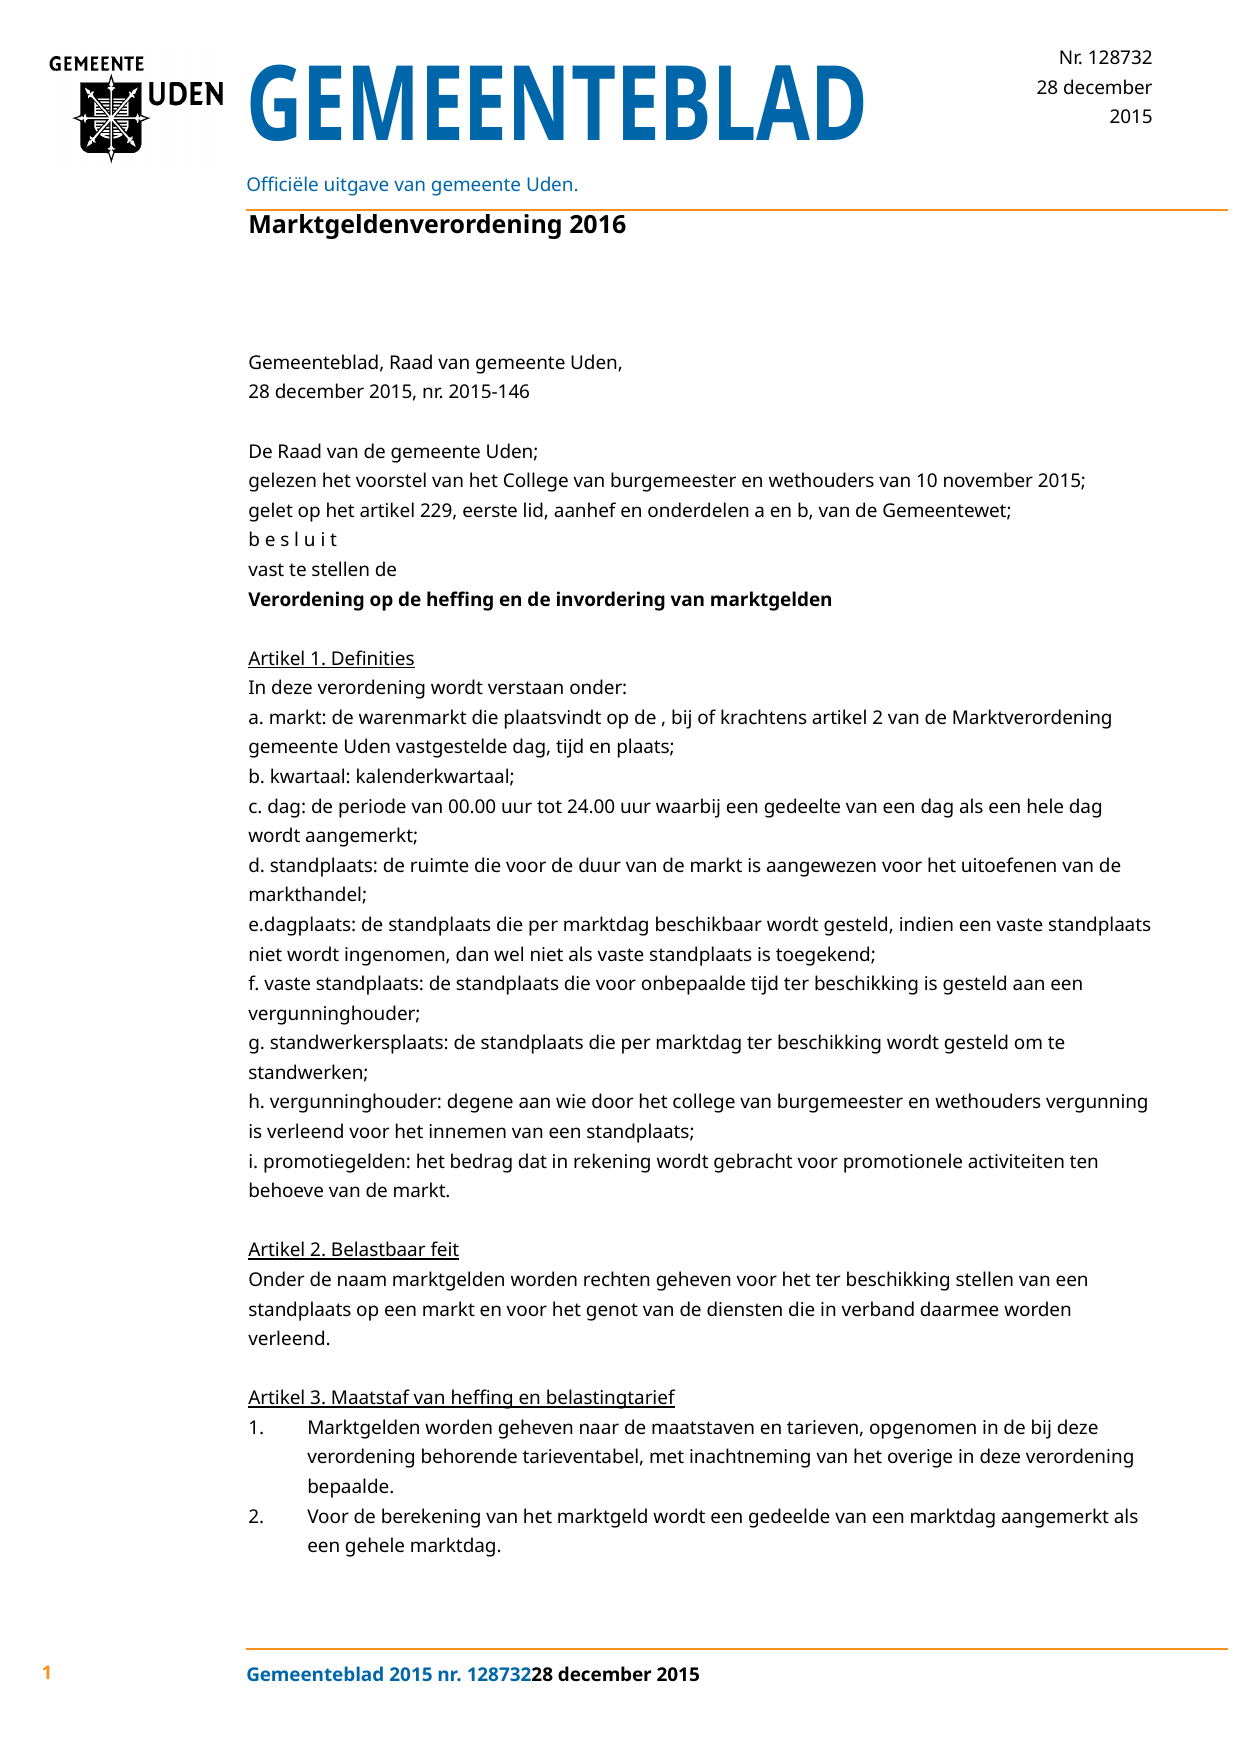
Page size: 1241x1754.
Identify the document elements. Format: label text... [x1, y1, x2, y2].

text a. markt: de warenmarkt die plaatsvindt op de , bij of krachtens artikel 2 van de Marktverordening gemeente Uden vastgestelde dag, tijd en plaats; [248, 704, 1152, 759]
text De Raad van de gemeente Uden; [248, 438, 1152, 464]
text Verordening op de heffing en de invordering van marktgelden [248, 586, 1152, 612]
text Artikel 1. Definities [248, 645, 1152, 671]
text Onder de naam marktgelden worden rechten geheven voor het ter beschikking stellen van een standplaats op een markt en voor het genot van de diensten die in verband daarmee worden verleend. [248, 1266, 1152, 1351]
picture [41, 47, 231, 172]
text vast te stellen de [248, 556, 1152, 582]
list Voor de berekening van het marktgeld wordt een gedeelde van een marktdag aangemerkt als een gehele marktdag. [248, 1503, 1152, 1558]
text Artikel 3. Maatstaf van heffing en belastingtarief [248, 1384, 1152, 1410]
text 28 december 2015, nr. 2015-146 [248, 379, 1152, 404]
text Marktgeldenverordening 2016 [248, 211, 1152, 241]
text g. standwerkersplaats: de standplaats die per marktdag ter beschikking wordt gesteld om te standwerken; [248, 1029, 1152, 1085]
text d. standplaats: de ruimte die voor de duur van de markt is aangewezen voor het uitoefenen van de markthandel; [248, 852, 1152, 907]
text i. promotiegelden: het bedrag dat in rekening wordt gebracht voor promotionele activiteiten ten behoeve van de markt. [248, 1148, 1152, 1203]
text b. kwartaal: kalenderkwartaal; [248, 763, 1152, 789]
text gelet op het artikel 229, eerste lid, aanhef en onderdelen a en b, van de Gemeentewet; [248, 497, 1152, 523]
text b e s l u i t [248, 527, 1152, 552]
list Marktgelden worden geheven naar de maatstaven en tarieven, opgenomen in de bij deze verordening behorende tarieventabel, met inachtneming van het overige in deze verordening bepaalde. [248, 1414, 1152, 1499]
text f. vaste standplaats: de standplaats die voor onbepaalde tijd ter beschikking is gesteld aan een vergunninghouder; [248, 970, 1152, 1026]
text In deze verordening wordt verstaan onder: [248, 674, 1152, 700]
text gelezen het voorstel van het College van burgemeester en wethouders van 10 november 2015; [248, 467, 1152, 493]
text Gemeenteblad, Raad van gemeente Uden, [248, 349, 1152, 375]
text h. vergunninghouder: degene aan wie door het college van burgemeester en wethouders vergunning is verleend voor het innemen van een standplaats; [248, 1089, 1152, 1144]
text e.dagplaats: de standplaats die per marktdag beschikbaar wordt gesteld, indien een vaste standplaats niet wordt ingenomen, dan wel niet als vaste standplaats is toegekend; [248, 911, 1152, 967]
text c. dag: de periode van 00.00 uur tot 24.00 uur waarbij een gedeelte van een dag als een hele dag wordt aangemerkt; [248, 793, 1152, 848]
text Artikel 2. Belastbaar feit [248, 1237, 1152, 1262]
